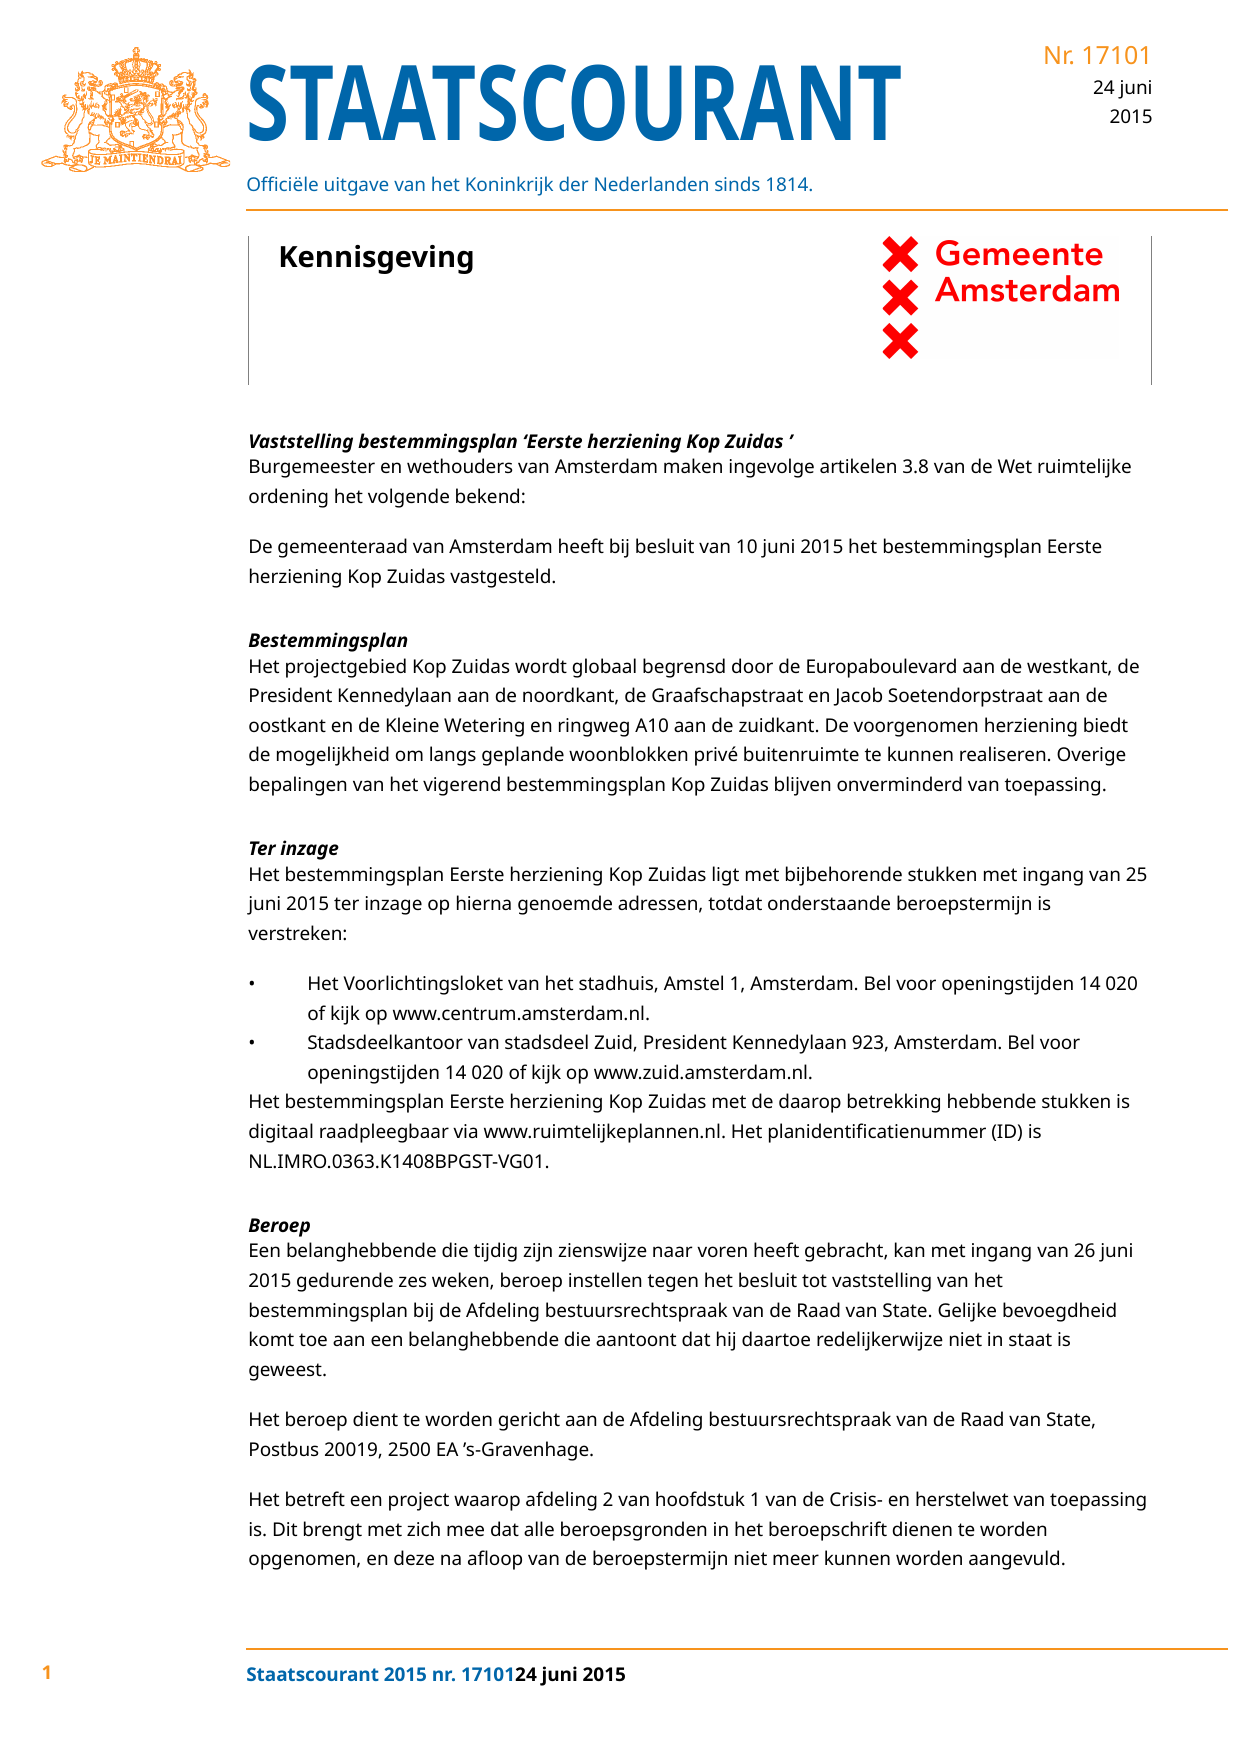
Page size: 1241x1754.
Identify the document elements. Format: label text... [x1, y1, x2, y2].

table_header [850, 236, 1151, 385]
text Het beroep dient te worden gericht aan de Afdeling bestuursrechtspraak van de Raad van State, Postbus 20019, 2500 EA ’s-Gravenhage. [248, 1406, 1152, 1462]
text Het bestemmingsplan Eerste herziening Kop Zuidas ligt met bijbehorende stukken met ingang van 25 juni 2015 ter inzage op hierna genoemde adressen, totdat onderstaande beroepstermijn is verstreken: [248, 861, 1152, 946]
picture [41, 47, 231, 172]
text De gemeenteraad van Amsterdam heeft bij besluit van 10 juni 2015 het bestemmingsplan Eerste herziening Kop Zuidas vastgesteld. [248, 533, 1152, 589]
text Bestemmingsplan [248, 627, 1152, 653]
list Stadsdeelkantoor van stadsdeel Zuid, President Kennedylaan 923, Amsterdam. Bel voor openingstijden 14 020 of kijk op www.zuid.amsterdam.nl. [248, 1029, 1152, 1085]
text Het projectgebied Kop Zuidas wordt globaal begrensd door de Europaboulevard aan de westkant, de President Kennedylaan aan de noordkant, de Graafschapstraat en Jacob Soetendorpstraat aan de oostkant en de Kleine Wetering en ringweg A10 aan de zuidkant. De voorgenomen herziening biedt de mogelijkheid om langs geplande woonblokken privé buitenruimte te kunnen realiseren. Overige bepalingen van het vigerend bestemmingsplan Kop Zuidas blijven onverminderd van toepassing. [248, 653, 1152, 797]
text Beroep [248, 1212, 1152, 1238]
text Burgemeester en wethouders van Amsterdam maken ingevolge artikelen 3.8 van de Wet ruimtelijke ordening het volgende bekend: [248, 453, 1152, 509]
text Ter inzage [248, 835, 1152, 861]
list Het Voorlichtingsloket van het stadhuis, Amstel 1, Amsterdam. Bel voor openingstijden 14 020 of kijk op www.centrum.amsterdam.nl. [248, 970, 1152, 1026]
picture [882, 236, 1119, 359]
text Vaststelling bestemmingsplan ‘Eerste herziening Kop Zuidas ’ [248, 428, 1152, 453]
text Een belanghebbende die tijdig zijn zienswijze naar voren heeft gebracht, kan met ingang van 26 juni 2015 gedurende zes weken, beroep instellen tegen het besluit tot vaststelling van het bestemmingsplan bij de Afdeling bestuursrechtspraak van de Raad van State. Gelijke bevoegdheid komt toe aan een belanghebbende die aantoont dat hij daartoe redelijkerwijze niet in staat is geweest. [248, 1238, 1152, 1382]
table_header Kennisgeving [249, 236, 850, 385]
text Het bestemmingsplan Eerste herziening Kop Zuidas met de daarop betrekking hebbende stukken is digitaal raadpleegbaar via www.ruimtelijkeplannen.nl. Het planidentificatienummer (ID) is NL.IMRO.0363.K1408BPGST-VG01. [248, 1089, 1152, 1174]
text Het betreft een project waarop afdeling 2 van hoofdstuk 1 van de Crisis- en herstelwet van toepassing is. Dit brengt met zich mee dat alle beroepsgronden in het beroepschrift dienen te worden opgenomen, en deze na afloop van de beroepstermijn niet meer kunnen worden aangevuld. [248, 1486, 1152, 1571]
